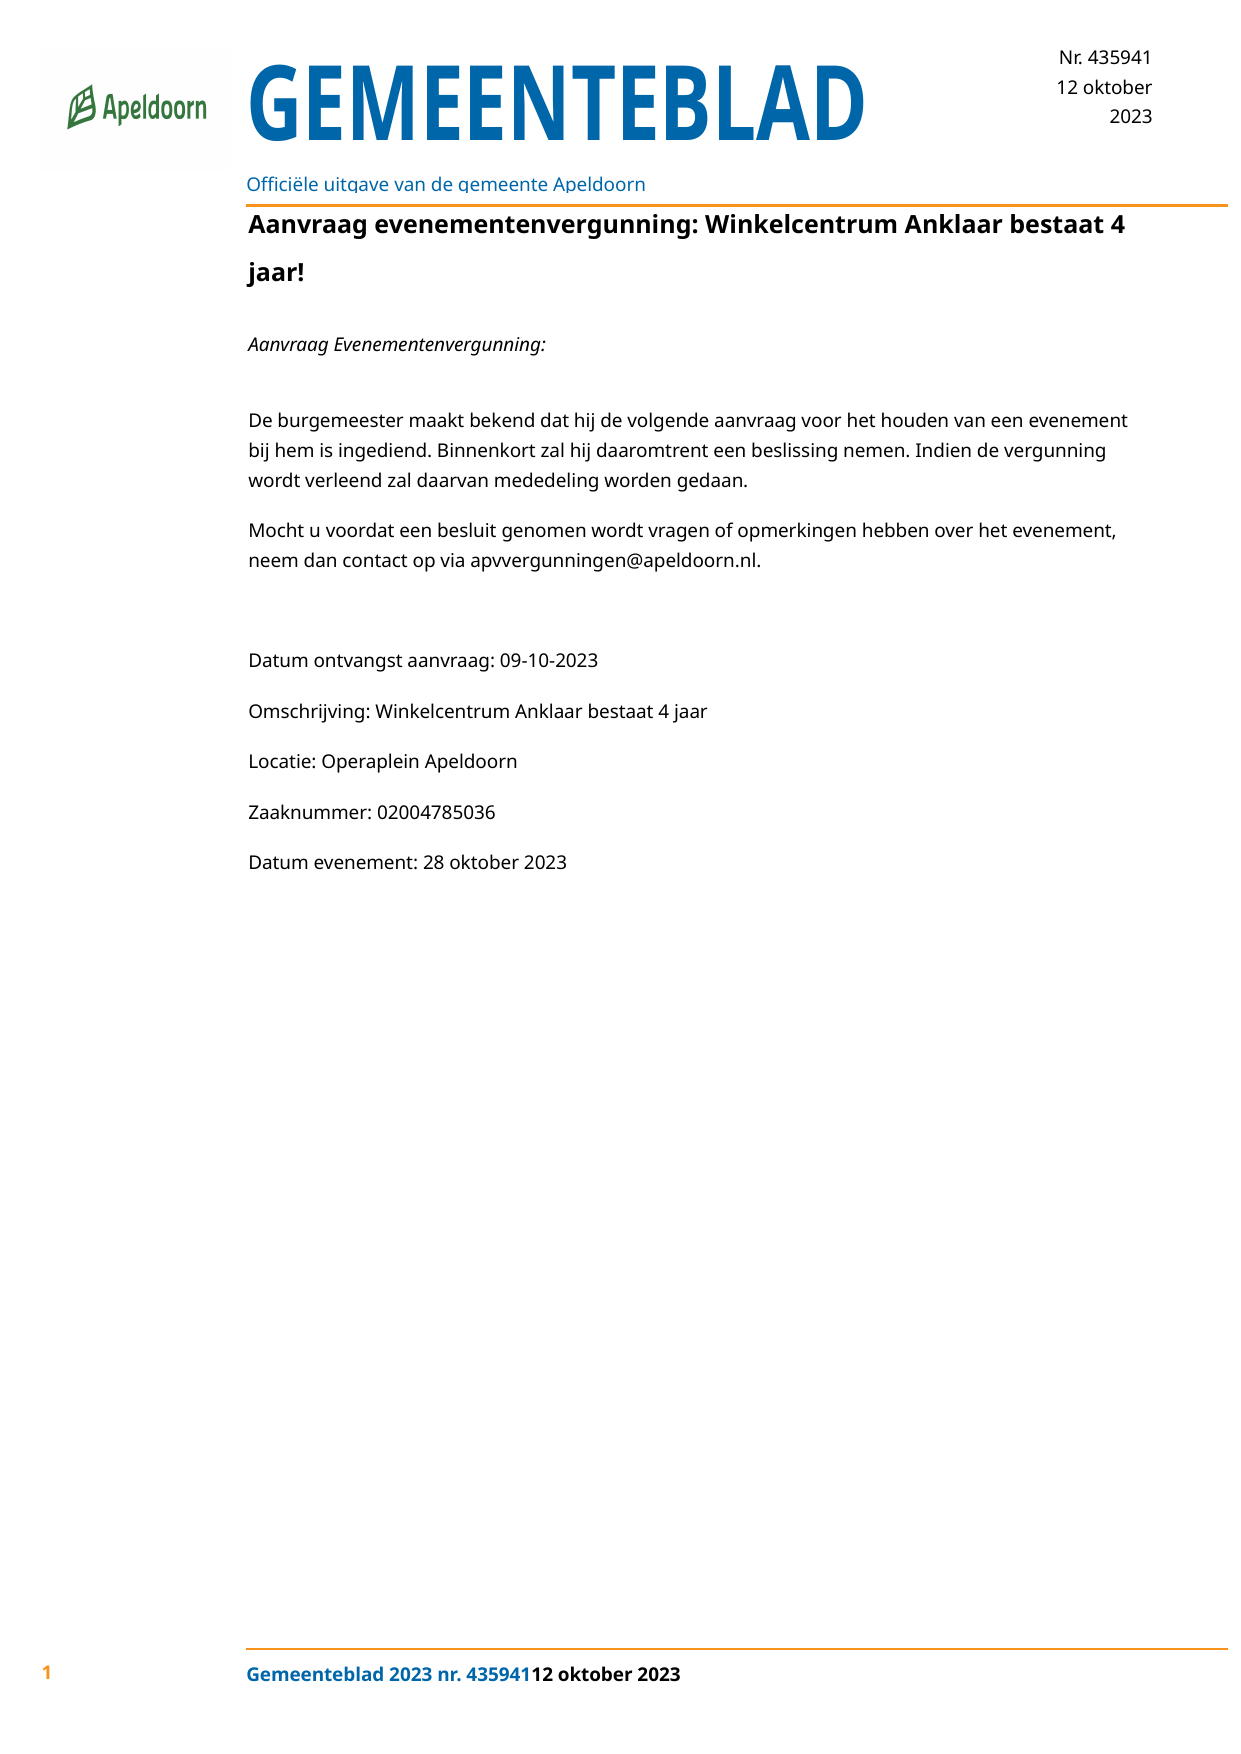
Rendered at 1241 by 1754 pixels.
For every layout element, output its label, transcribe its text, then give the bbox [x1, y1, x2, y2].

text Locatie: Operaplein Apeldoorn [248, 748, 1152, 774]
text Zaaknummer: 02004785036 [248, 799, 1152, 824]
text De burgemeester maakt bekend dat hij de volgende aanvraag voor het houden van een evenement bij hem is ingediend. Binnenkort zal hij daaromtrent een beslissing nemen. Indien de vergunning wordt verleend zal daarvan mededeling worden gedaan. [248, 408, 1152, 492]
text Aanvraag Evenementenvergunning: [248, 331, 1152, 357]
picture [41, 47, 231, 172]
text Omschrijving: Winkelcentrum Anklaar bestaat 4 jaar [248, 698, 1152, 724]
text Datum evenement: 28 oktober 2023 [248, 849, 1152, 875]
text Datum ontvangst aanvraag: 09-10-2023 [248, 648, 1152, 673]
text Mocht u voordat een besluit genomen wordt vragen of opmerkingen hebben over het evenement, neem dan contact op via apvvergunningen@apeldoorn.nl. [248, 517, 1152, 572]
text Aanvraag evenementenvergunning: Winkelcentrum Anklaar bestaat 4 jaar! [248, 207, 1152, 288]
